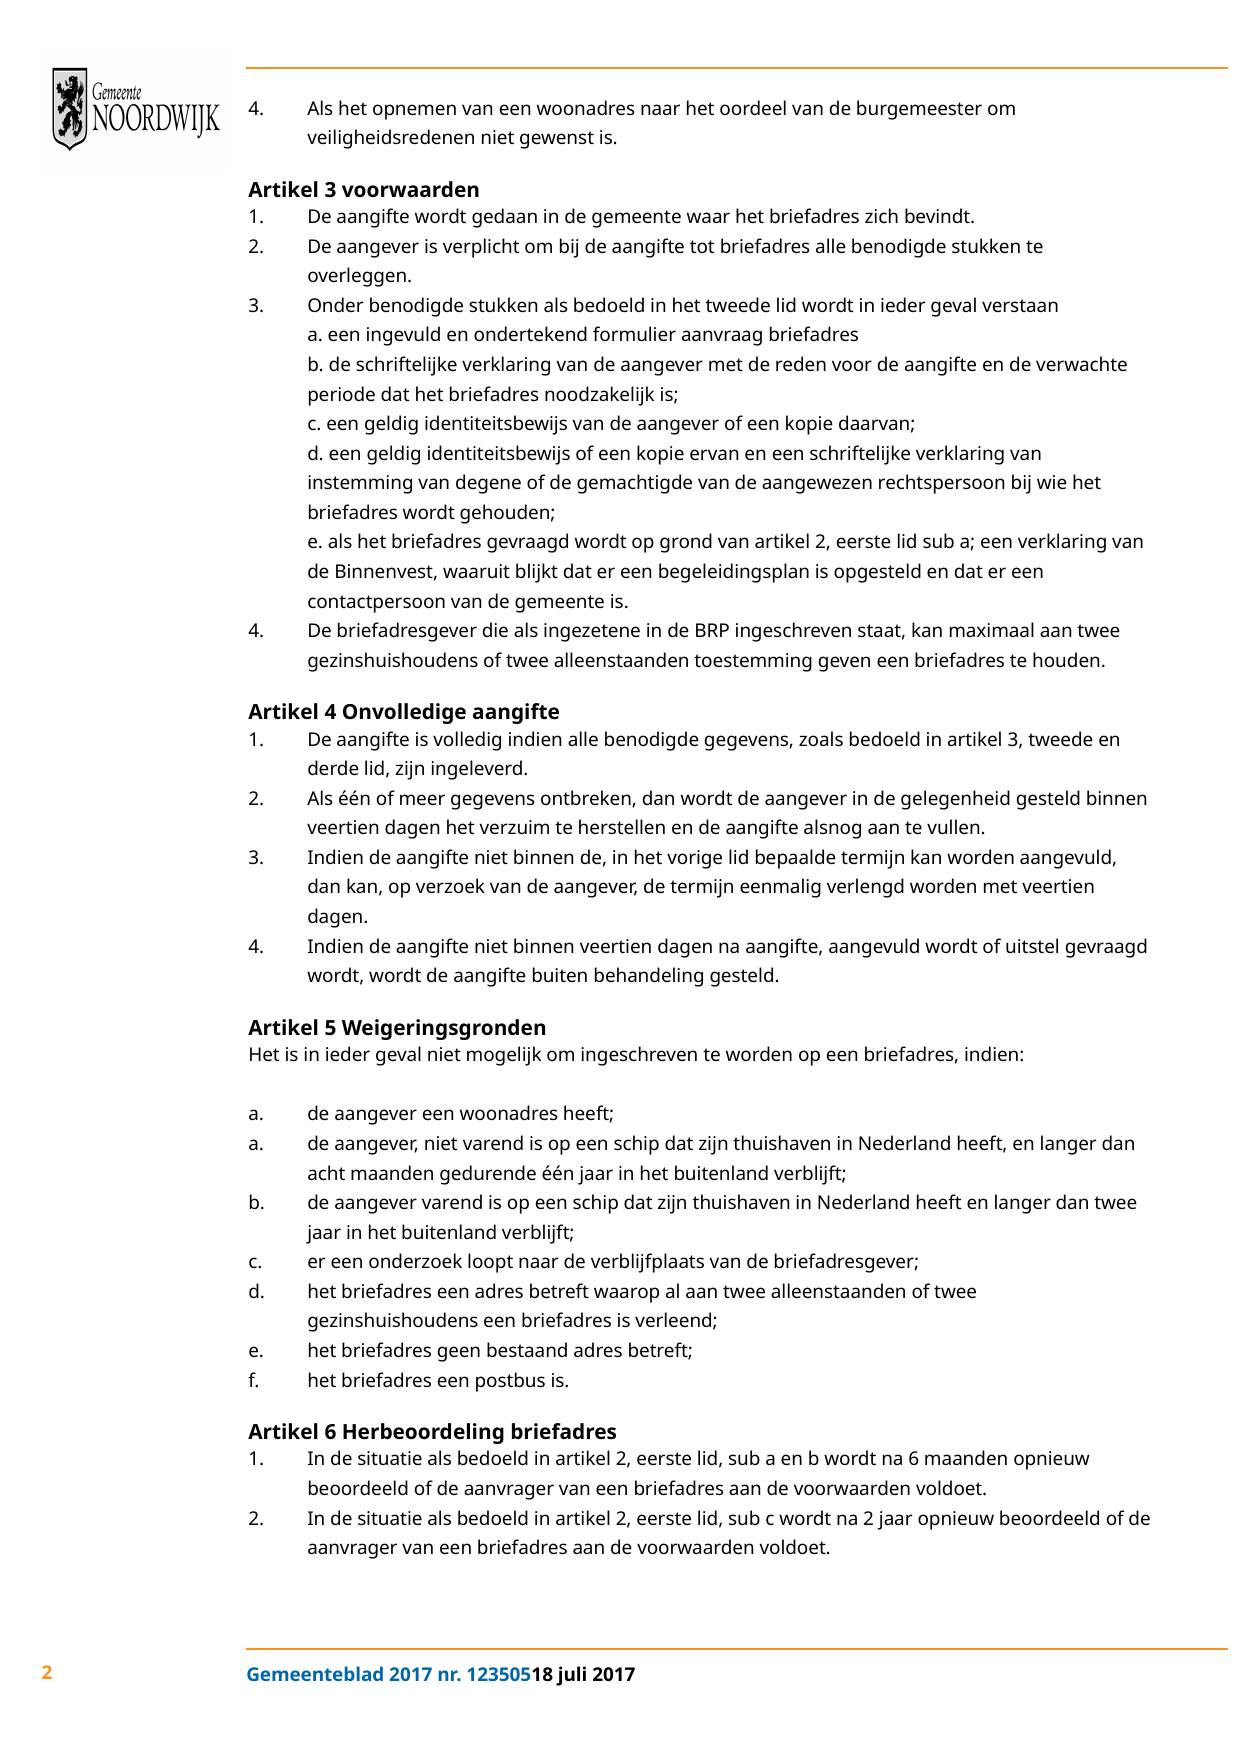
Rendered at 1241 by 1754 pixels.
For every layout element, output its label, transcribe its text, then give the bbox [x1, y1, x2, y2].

list d. een geldig identiteitsbewijs of een kopie ervan en een schriftelijke verklaring van instemming van degene of de gemachtigde van de aangewezen rechtspersoon bij wie het briefadres wordt gehouden; [248, 440, 1152, 525]
list het briefadres een adres betreft waarop al aan twee alleenstaanden of twee gezinshuishoudens een briefadres is verleend; [248, 1278, 1152, 1333]
list De aangever is verplicht om bij de aangifte tot briefadres alle benodigde stukken te overleggen. [248, 233, 1152, 288]
list In de situatie als bedoeld in artikel 2, eerste lid, sub c wordt na 2 jaar opnieuw beoordeeld of de aanvrager van een briefadres aan de voorwaarden voldoet. [248, 1505, 1152, 1560]
list De aangifte is volledig indien alle benodigde gegevens, zoals bedoeld in artikel 3, tweede en derde lid, zijn ingeleverd. [248, 726, 1152, 781]
text Artikel 5 Weigeringsgronden [248, 1013, 1152, 1041]
list Onder benodigde stukken als bedoeld in het tweede lid wordt in ieder geval verstaan [248, 292, 1152, 318]
list In de situatie als bedoeld in artikel 2, eerste lid, sub a en b wordt na 6 maanden opnieuw beoordeeld of de aanvrager van een briefadres aan de voorwaarden voldoet. [248, 1446, 1152, 1501]
list het briefadres geen bestaand adres betreft; [248, 1337, 1152, 1363]
list b. de schriftelijke verklaring van de aangever met de reden voor de aangifte en de verwachte periode dat het briefadres noodzakelijk is; [248, 351, 1152, 406]
text Het is in ieder geval niet mogelijk om ingeschreven te worden op een briefadres, indien: [248, 1041, 1152, 1067]
text Artikel 6 Herbeoordeling briefadres [248, 1417, 1152, 1446]
list de aangever een woonadres heeft; [248, 1101, 1152, 1126]
list De briefadresgever die als ingezetene in de BRP ingeschreven staat, kan maximaal aan twee gezinshuishoudens of twee alleenstaanden toestemming geven een briefadres te houden. [248, 617, 1152, 673]
list De aangifte wordt gedaan in de gemeente waar het briefadres zich bevindt. [248, 203, 1152, 229]
list Als het opnemen van een woonadres naar het oordeel van de burgemeester om veiligheidsredenen niet gewenst is. [248, 95, 1152, 150]
list het briefadres een postbus is. [248, 1367, 1152, 1392]
list e. als het briefadres gevraagd wordt op grond van artikel 2, eerste lid sub a; een verklaring van de Binnenvest, waaruit blijkt dat er een begeleidingsplan is opgesteld en dat er een contactpersoon van de gemeente is. [248, 529, 1152, 613]
list de aangever, niet varend is op een schip dat zijn thuishaven in Nederland heeft, en langer dan acht maanden gedurende één jaar in het buitenland verblijft; [248, 1130, 1152, 1185]
list Indien de aangifte niet binnen veertien dagen na aangifte, aangevuld wordt of uitstel gevraagd wordt, wordt de aangifte buiten behandeling gesteld. [248, 933, 1152, 988]
text Artikel 4 Onvolledige aangifte [248, 697, 1152, 726]
picture [41, 47, 231, 172]
list a. een ingevuld en ondertekend formulier aanvraag briefadres [248, 322, 1152, 347]
list Als één of meer gegevens ontbreken, dan wordt de aangever in de gelegenheid gesteld binnen veertien dagen het verzuim te herstellen en de aangifte alsnog aan te vullen. [248, 785, 1152, 840]
list c. een geldig identiteitsbewijs van de aangever of een kopie daarvan; [248, 410, 1152, 436]
list de aangever varend is op een schip dat zijn thuishaven in Nederland heeft en langer dan twee jaar in het buitenland verblijft; [248, 1189, 1152, 1244]
list er een onderzoek loopt naar de verblijfplaats van de briefadresgever; [248, 1248, 1152, 1274]
list Indien de aangifte niet binnen de, in het vorige lid bepaalde termijn kan worden aangevuld, dan kan, op verzoek van de aangever, de termijn eenmalig verlengd worden met veertien dagen. [248, 844, 1152, 929]
text Artikel 3 voorwaarden [248, 175, 1152, 203]
